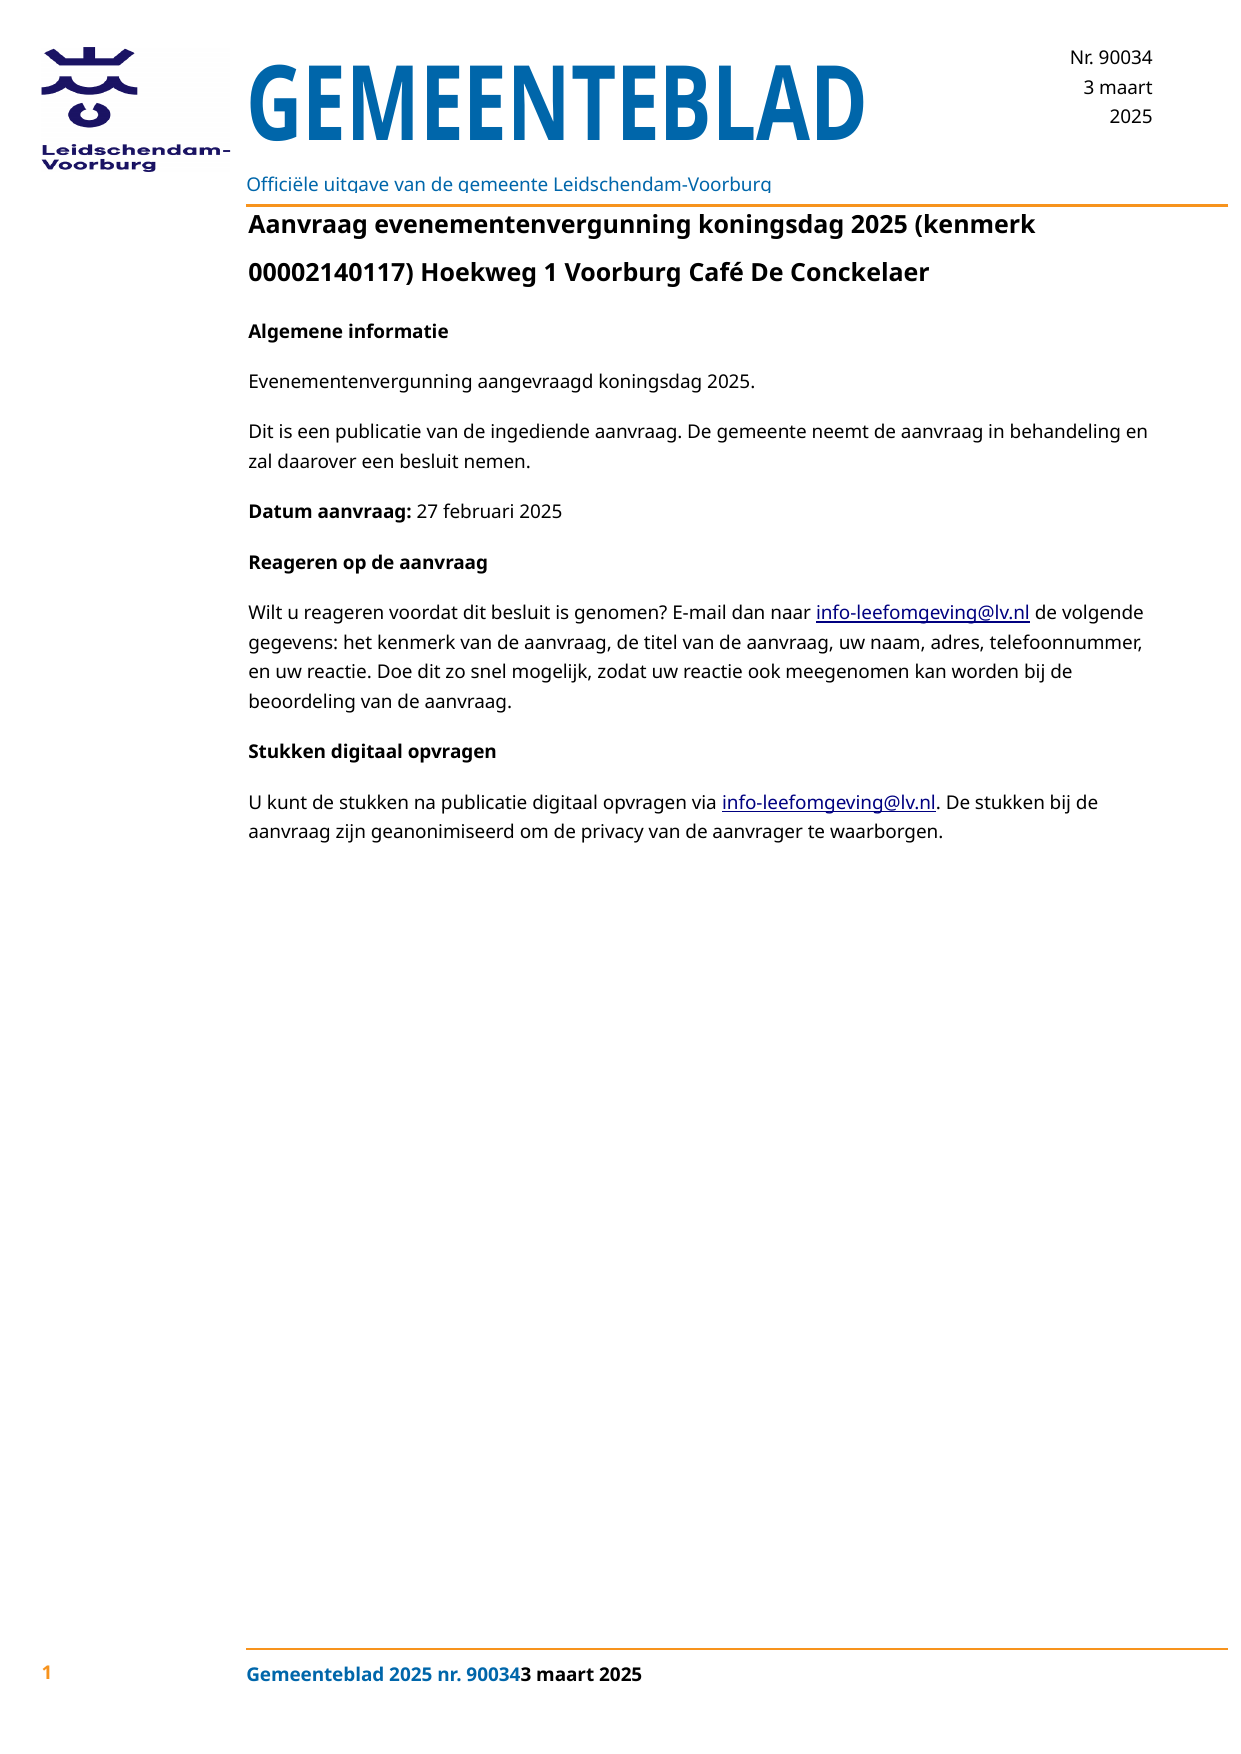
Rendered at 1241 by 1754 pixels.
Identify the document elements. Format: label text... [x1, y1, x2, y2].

text Algemene informatie [248, 318, 1152, 344]
text Datum aanvraag: 27 februari 2025 [248, 499, 1152, 524]
text Aanvraag evenementenvergunning koningsdag 2025 (kenmerk 00002140117) Hoekweg 1 Voorburg Café De Conckelaer [248, 207, 1152, 288]
text Reageren op de aanvraag [248, 549, 1152, 575]
text Stukken digitaal opvragen [248, 739, 1152, 764]
text Evenementenvergunning aangevraagd koningsdag 2025. [248, 368, 1152, 394]
picture [41, 47, 231, 172]
text Wilt u reageren voordat dit besluit is genomen? E-mail dan naar info-leefomgeving@lv.nl de volgende gegevens: het kenmerk van de aanvraag, de titel van de aanvraag, uw naam, adres, telefoonnummer, en uw reactie. Doe dit zo snel mogelijk, zodat uw reactie ook meegenomen kan worden bij de beoordeling van de aanvraag. [248, 599, 1152, 714]
text Dit is een publicatie van de ingediende aanvraag. De gemeente neemt de aanvraag in behandeling en zal daarover een besluit nemen. [248, 419, 1152, 474]
text U kunt de stukken na publicatie digitaal opvragen via info-leefomgeving@lv.nl. De stukken bij de aanvraag zijn geanonimiseerd om de privacy van de aanvrager te waarborgen. [248, 789, 1152, 844]
